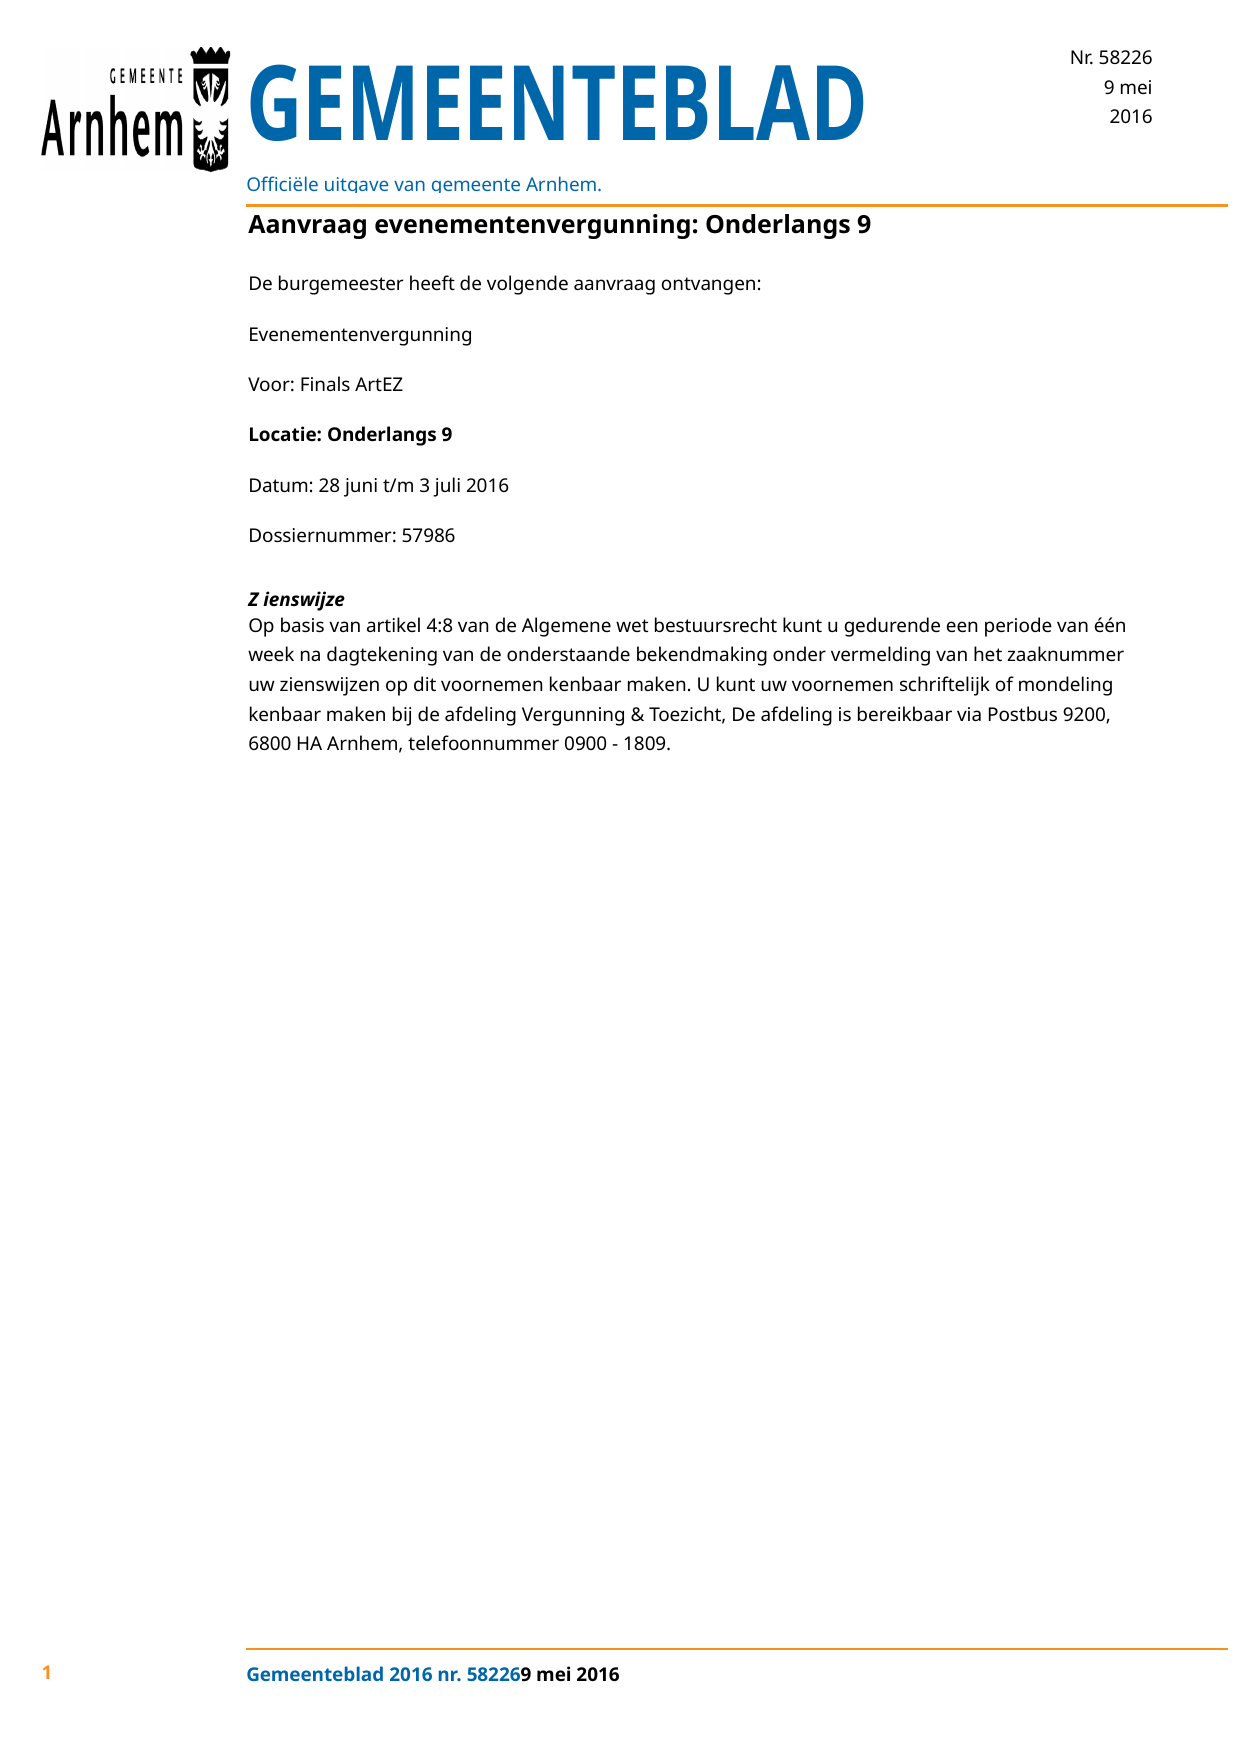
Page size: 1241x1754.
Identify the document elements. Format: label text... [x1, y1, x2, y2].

text Dossiernummer: 57986 [248, 522, 1152, 548]
text Voor: Finals ArtEZ [248, 371, 1152, 397]
text De burgemeester heeft de volgende aanvraag ontvangen: [248, 270, 1152, 296]
text Op basis van artikel 4:8 van de Algemene wet bestuursrecht kunt u gedurende een periode van één week na dagtekening van de onderstaande bekendmaking onder vermelding van het zaaknummer uw zienswijzen op dit voornemen kenbaar maken. U kunt uw voornemen schriftelijk of mondeling kenbaar maken bij de afdeling Vergunning & Toezicht, De afdeling is bereikbaar via Postbus 9200, 6800 HA Arnhem, telefoonnummer 0900 - 1809. [248, 612, 1152, 756]
text Aanvraag evenementenvergunning: Onderlangs 9 [248, 207, 1152, 241]
picture [41, 47, 231, 172]
text Locatie: Onderlangs 9 [248, 422, 1152, 447]
text Datum: 28 juni t/m 3 juli 2016 [248, 472, 1152, 498]
text Z ienswijze [248, 586, 1152, 612]
text Evenementenvergunning [248, 321, 1152, 346]
